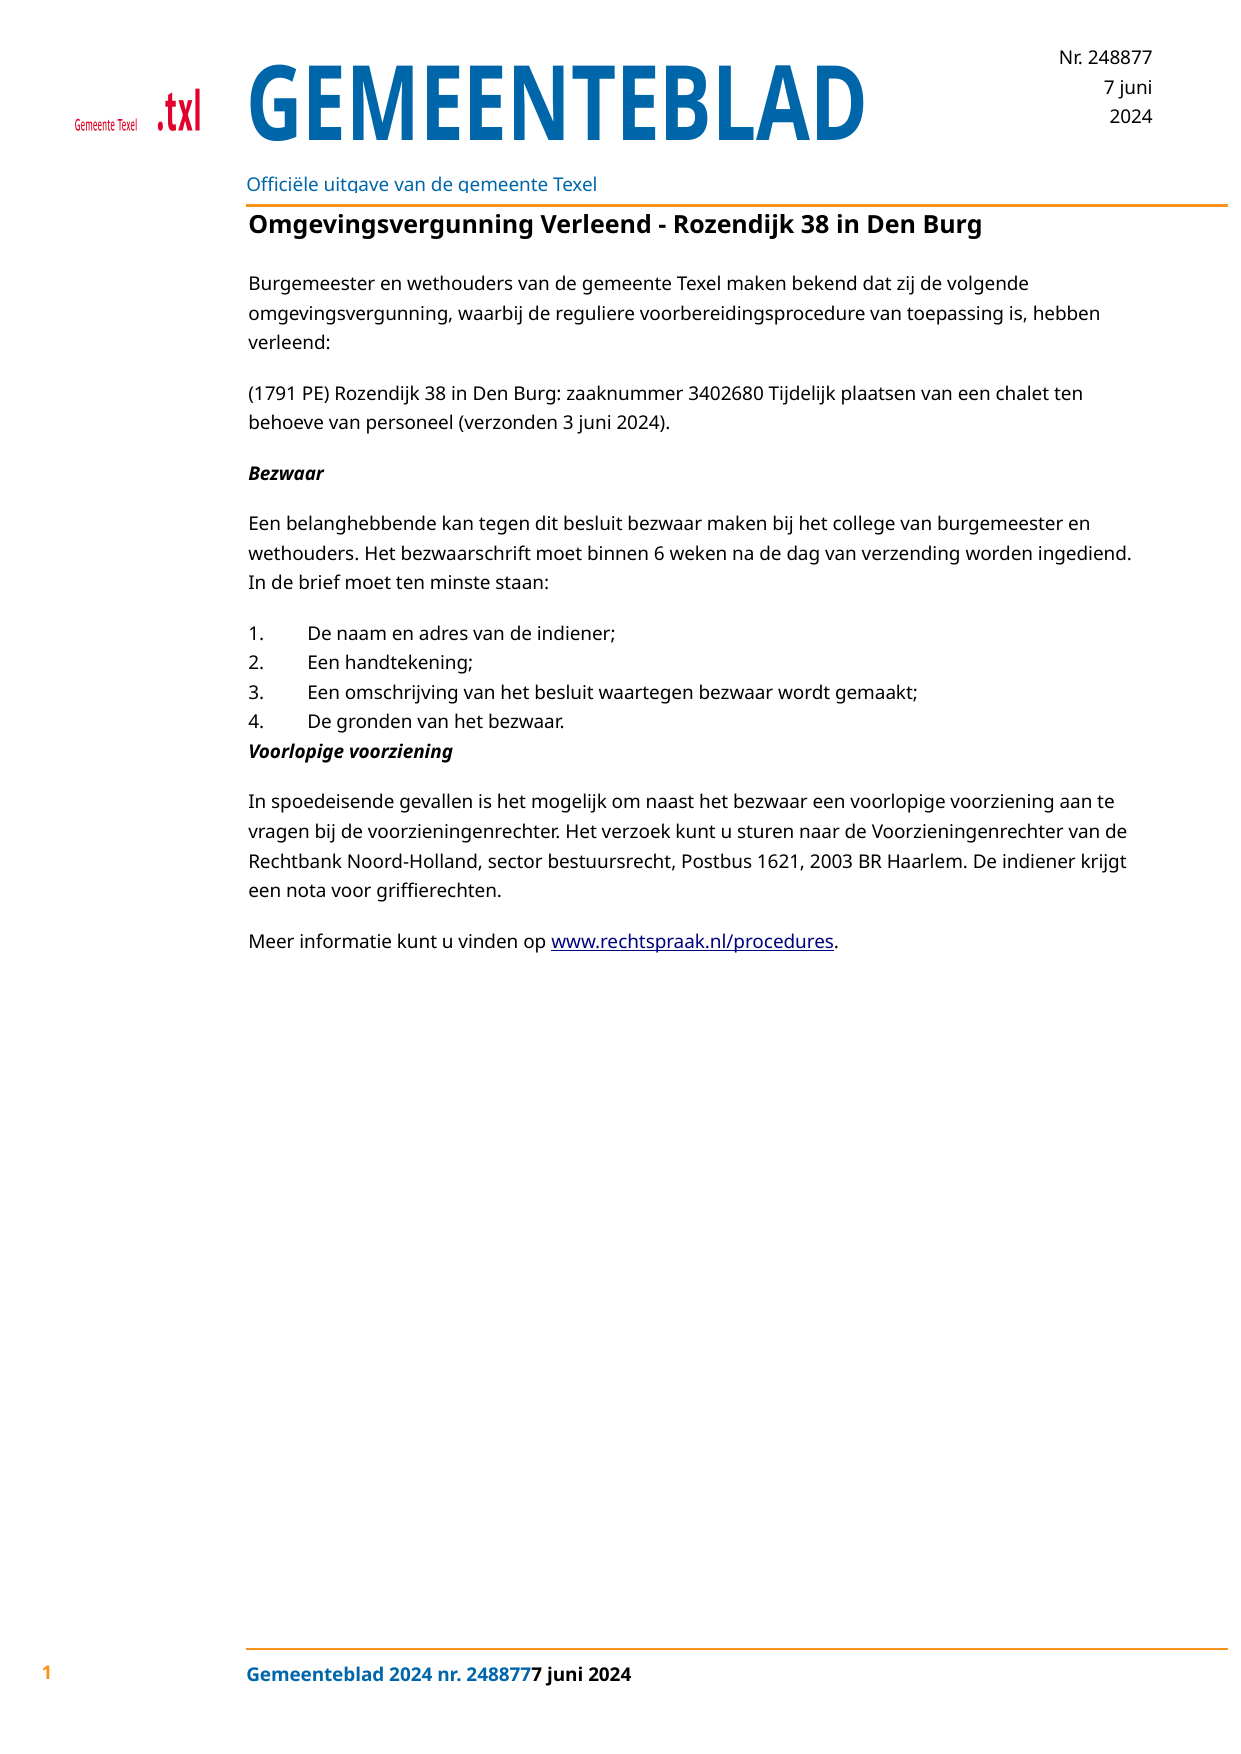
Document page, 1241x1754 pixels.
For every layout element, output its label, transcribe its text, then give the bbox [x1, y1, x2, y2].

text Meer informatie kunt u vinden op www.rechtspraak.nl/procedures. [248, 928, 1152, 953]
text Bezwaar [248, 460, 1152, 486]
list De naam en adres van de indiener; [248, 620, 1152, 646]
text (1791 PE) Rozendijk 38 in Den Burg: zaaknummer 3402680 Tijdelijk plaatsen van een chalet ten behoeve van personeel (verzonden 3 juni 2024). [248, 380, 1152, 435]
text Voorlopige voorziening [248, 738, 1152, 764]
text Burgemeester en wethouders van de gemeente Texel maken bekend dat zij de volgende omgevingsvergunning, waarbij de reguliere voorbereidingsprocedure van toepassing is, hebben verleend: [248, 270, 1152, 355]
text Een belanghebbende kan tegen dit besluit bezwaar maken bij het college van burgemeester en wethouders. Het bezwaarschrift moet binnen 6 weken na de dag van verzending worden ingediend. In de brief moet ten minste staan: [248, 510, 1152, 595]
list Een omschrijving van het besluit waartegen bezwaar wordt gemaakt; [248, 679, 1152, 705]
list De gronden van het bezwaar. [248, 709, 1152, 734]
text In spoedeisende gevallen is het mogelijk om naast het bezwaar een voorlopige voorziening aan te vragen bij de voorzieningenrechter. Het verzoek kunt u sturen naar de Voorzieningenrechter van de Rechtbank Noord-Holland, sector bestuursrecht, Postbus 1621, 2003 BR Haarlem. De indiener krijgt een nota voor griffierechten. [248, 789, 1152, 903]
picture [41, 47, 231, 172]
text Omgevingsvergunning Verleend - Rozendijk 38 in Den Burg [248, 207, 1152, 241]
list Een handtekening; [248, 649, 1152, 675]
